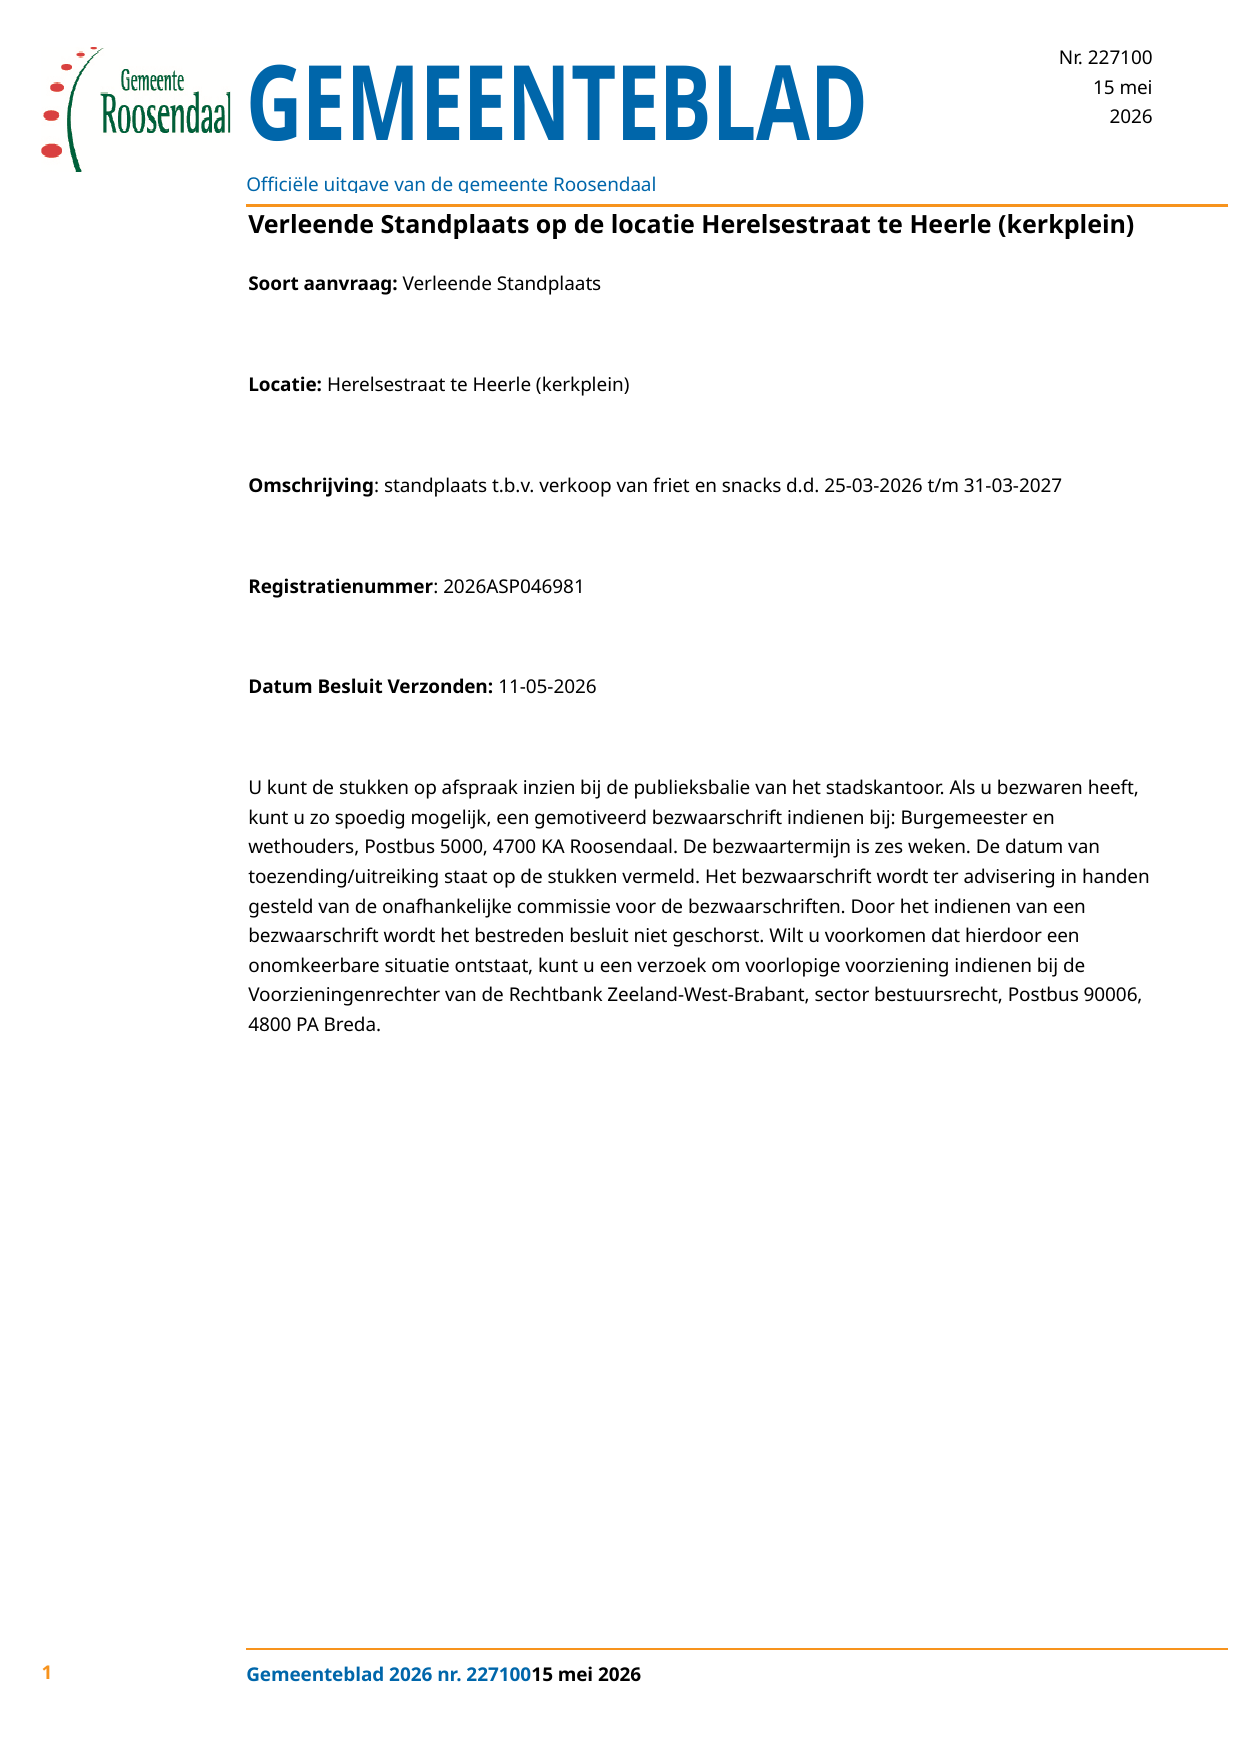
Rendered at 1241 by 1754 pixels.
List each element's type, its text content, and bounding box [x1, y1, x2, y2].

picture [41, 47, 231, 172]
text Registratienummer: 2026ASP046981 [248, 573, 1152, 598]
text Verleende Standplaats op de locatie Herelsestraat te Heerle (kerkplein) [248, 207, 1152, 241]
text Datum Besluit Verzonden: 11-05-2026 [248, 674, 1152, 699]
text U kunt de stukken op afspraak inzien bij de publieksbalie van het stadskantoor. Als u bezwaren heeft, kunt u zo spoedig mogelijk, een gemotiveerd bezwaarschrift indienen bij: Burgemeester en wethouders, Postbus 5000, 4700 KA Roosendaal. De bezwaartermijn is zes weken. De datum van toezending/uitreiking staat op de stukken vermeld. Het bezwaarschrift wordt ter advisering in handen gesteld van de onafhankelijke commissie voor de bezwaarschriften. Door het indienen van een bezwaarschrift wordt het bestreden besluit niet geschorst. Wilt u voorkomen dat hierdoor een onomkeerbare situatie ontstaat, kunt u een verzoek om voorlopige voorziening indienen bij de Voorzieningenrechter van de Rechtbank Zeeland-West-Brabant, sector bestuursrecht, Postbus 90006, 4800 PA Breda. [248, 774, 1152, 1037]
text Omschrijving: standplaats t.b.v. verkoop van friet en snacks d.d. 25-03-2026 t/m 31-03-2027 [248, 472, 1152, 498]
text Soort aanvraag: Verleende Standplaats [248, 270, 1152, 296]
text Locatie: Herelsestraat te Heerle (kerkplein) [248, 371, 1152, 397]
